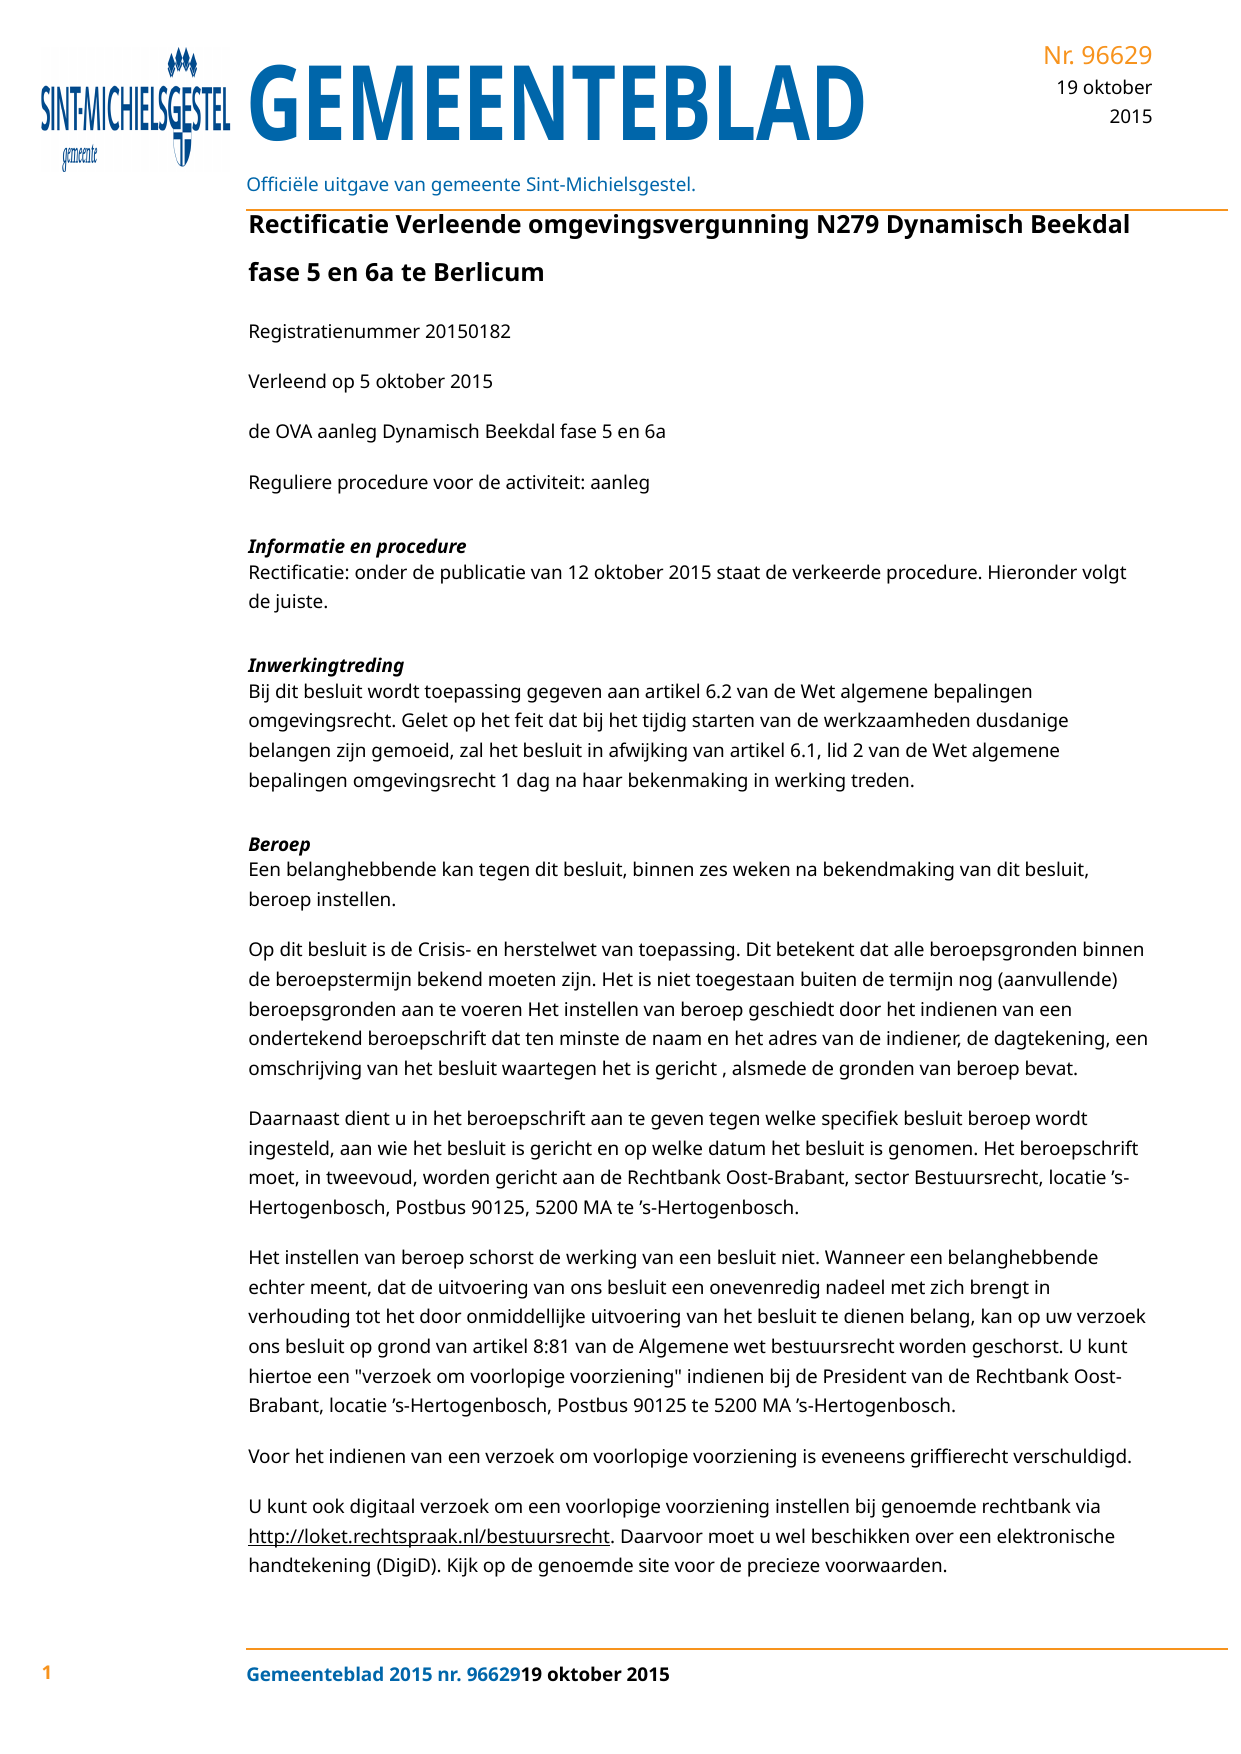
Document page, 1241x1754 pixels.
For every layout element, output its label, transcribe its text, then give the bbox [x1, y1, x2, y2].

picture [41, 47, 231, 172]
text de OVA aanleg Dynamisch Beekdal fase 5 en 6a [248, 419, 1152, 444]
text Daarnaast dient u in het beroepschrift aan te geven tegen welke specifiek besluit beroep wordt ingesteld, aan wie het besluit is gericht en op welke datum het besluit is genomen. Het beroepschrift moet, in tweevoud, worden gericht aan de Rechtbank Oost-Brabant, sector Bestuursrecht, locatie ’s-Hertogenbosch, Postbus 90125, 5200 MA te ’s-Hertogenbosch. [248, 1105, 1152, 1220]
text Beroep [248, 831, 1152, 857]
text Inwerkingtreding [248, 652, 1152, 678]
text Verleend op 5 oktober 2015 [248, 368, 1152, 394]
text Informatie en procedure [248, 533, 1152, 559]
text U kunt ook digitaal verzoek om een voorlopige voorziening instellen bij genoemde rechtbank via http://loket.rechtspraak.nl/bestuursrecht. Daarvoor moet u wel beschikken over een elektronische handtekening (DigiD). Kijk op de genoemde site voor de precieze voorwaarden. [248, 1493, 1152, 1578]
text Een belanghebbende kan tegen dit besluit, binnen zes weken na bekendmaking van dit besluit, beroep instellen. [248, 857, 1152, 912]
text Reguliere procedure voor de activiteit: aanleg [248, 469, 1152, 495]
text Rectificatie Verleende omgevingsvergunning N279 Dynamisch Beekdal fase 5 en 6a te Berlicum [248, 211, 1152, 288]
text Rectificatie: onder de publicatie van 12 oktober 2015 staat de verkeerde procedure. Hieronder volgt de juiste. [248, 559, 1152, 614]
text Bij dit besluit wordt toepassing gegeven aan artikel 6.2 van de Wet algemene bepalingen omgevingsrecht. Gelet op het feit dat bij het tijdig starten van de werkzaamheden dusdanige belangen zijn gemoeid, zal het besluit in afwijking van artikel 6.1, lid 2 van de Wet algemene bepalingen omgevingsrecht 1 dag na haar bekenmaking in werking treden. [248, 678, 1152, 793]
text Voor het indienen van een verzoek om voorlopige voorziening is eveneens griffierecht verschuldigd. [248, 1443, 1152, 1468]
text Registratienummer 20150182 [248, 318, 1152, 344]
text Het instellen van beroep schorst de werking van een besluit niet. Wanneer een belanghebbende echter meent, dat de uitvoering van ons besluit een onevenredig nadeel met zich brengt in verhouding tot het door onmiddellijke uitvoering van het besluit te dienen belang, kan op uw verzoek ons besluit op grond van artikel 8:81 van de Algemene wet bestuursrecht worden geschorst. U kunt hiertoe een "verzoek om voorlopige voorziening" indienen bij de President van de Rechtbank Oost-Brabant, locatie ’s-Hertogenbosch, Postbus 90125 te 5200 MA ’s-Hertogenbosch. [248, 1244, 1152, 1418]
text Op dit besluit is de Crisis- en herstelwet van toepassing. Dit betekent dat alle beroepsgronden binnen de beroepstermijn bekend moeten zijn. Het is niet toegestaan buiten de termijn nog (aanvullende) beroepsgronden aan te voeren Het instellen van beroep geschiedt door het indienen van een ondertekend beroepschrift dat ten minste de naam en het adres van de indiener, de dagtekening, een omschrijving van het besluit waartegen het is gericht , alsmede de gronden van beroep bevat. [248, 937, 1152, 1081]
